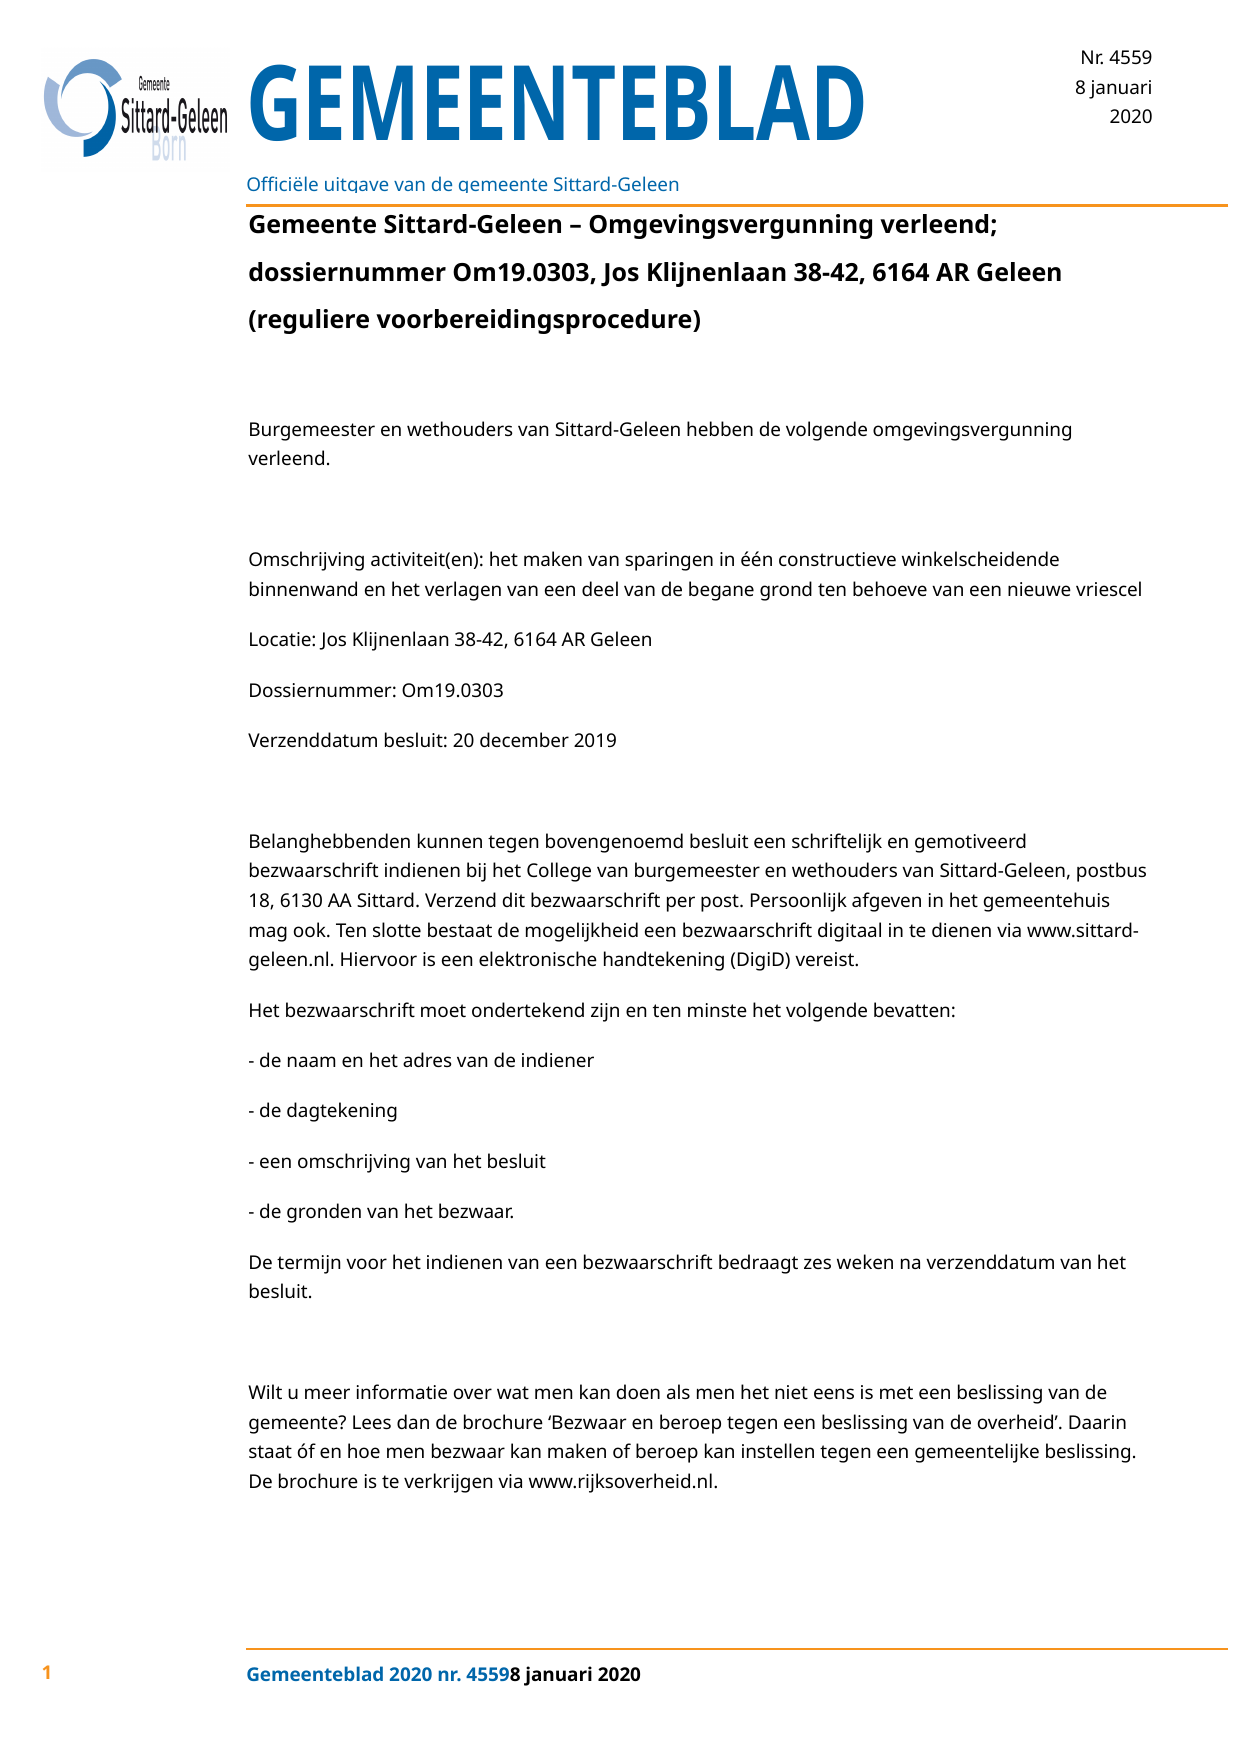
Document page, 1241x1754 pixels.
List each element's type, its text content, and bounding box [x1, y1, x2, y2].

text Locatie: Jos Klijnenlaan 38-42, 6164 AR Geleen [248, 626, 1152, 652]
text Wilt u meer informatie over wat men kan doen als men het niet eens is met een beslissing van de gemeente? Lees dan de brochure ‘Bezwaar en beroep tegen een beslissing van de overheid’. Daarin staat óf en hoe men bezwaar kan maken of beroep kan instellen tegen een gemeentelijke beslissing. De brochure is te verkrijgen via www.rijksoverheid.nl. [248, 1379, 1152, 1494]
text Burgemeester en wethouders van Sittard-Geleen hebben de volgende omgevingsvergunning verleend. [248, 416, 1152, 471]
text Verzenddatum besluit: 20 december 2019 [248, 727, 1152, 753]
text Belanghebbenden kunnen tegen bovengenoemd besluit een schriftelijk en gemotiveerd bezwaarschrift indienen bij het College van burgemeester en wethouders van Sittard-Geleen, postbus 18, 6130 AA Sittard. Verzend dit bezwaarschrift per post. Persoonlijk afgeven in het gemeentehuis mag ook. Ten slotte bestaat de mogelijkheid een bezwaarschrift digitaal in te dienen via www.sittard-geleen.nl. Hiervoor is een elektronische handtekening (DigiD) vereist. [248, 828, 1152, 972]
text - de gronden van het bezwaar. [248, 1198, 1152, 1224]
text - een omschrijving van het besluit [248, 1148, 1152, 1174]
text - de dagtekening [248, 1098, 1152, 1123]
text De termijn voor het indienen van een bezwaarschrift bedraagt zes weken na verzenddatum van het besluit. [248, 1249, 1152, 1304]
text Gemeente Sittard-Geleen – Omgevingsvergunning verleend; dossiernummer Om19.0303, Jos Klijnenlaan 38-42, 6164 AR Geleen (reguliere voorbereidingsprocedure) [248, 207, 1152, 336]
text Dossiernummer: Om19.0303 [248, 677, 1152, 702]
text - de naam en het adres van de indiener [248, 1047, 1152, 1073]
text Het bezwaarschrift moet ondertekend zijn en ten minste het volgende bevatten: [248, 997, 1152, 1022]
picture [41, 47, 231, 172]
text Omschrijving activiteit(en): het maken van sparingen in één constructieve winkelscheidende binnenwand en het verlagen van een deel van de begane grond ten behoeve van een nieuwe vriescel [248, 546, 1152, 602]
